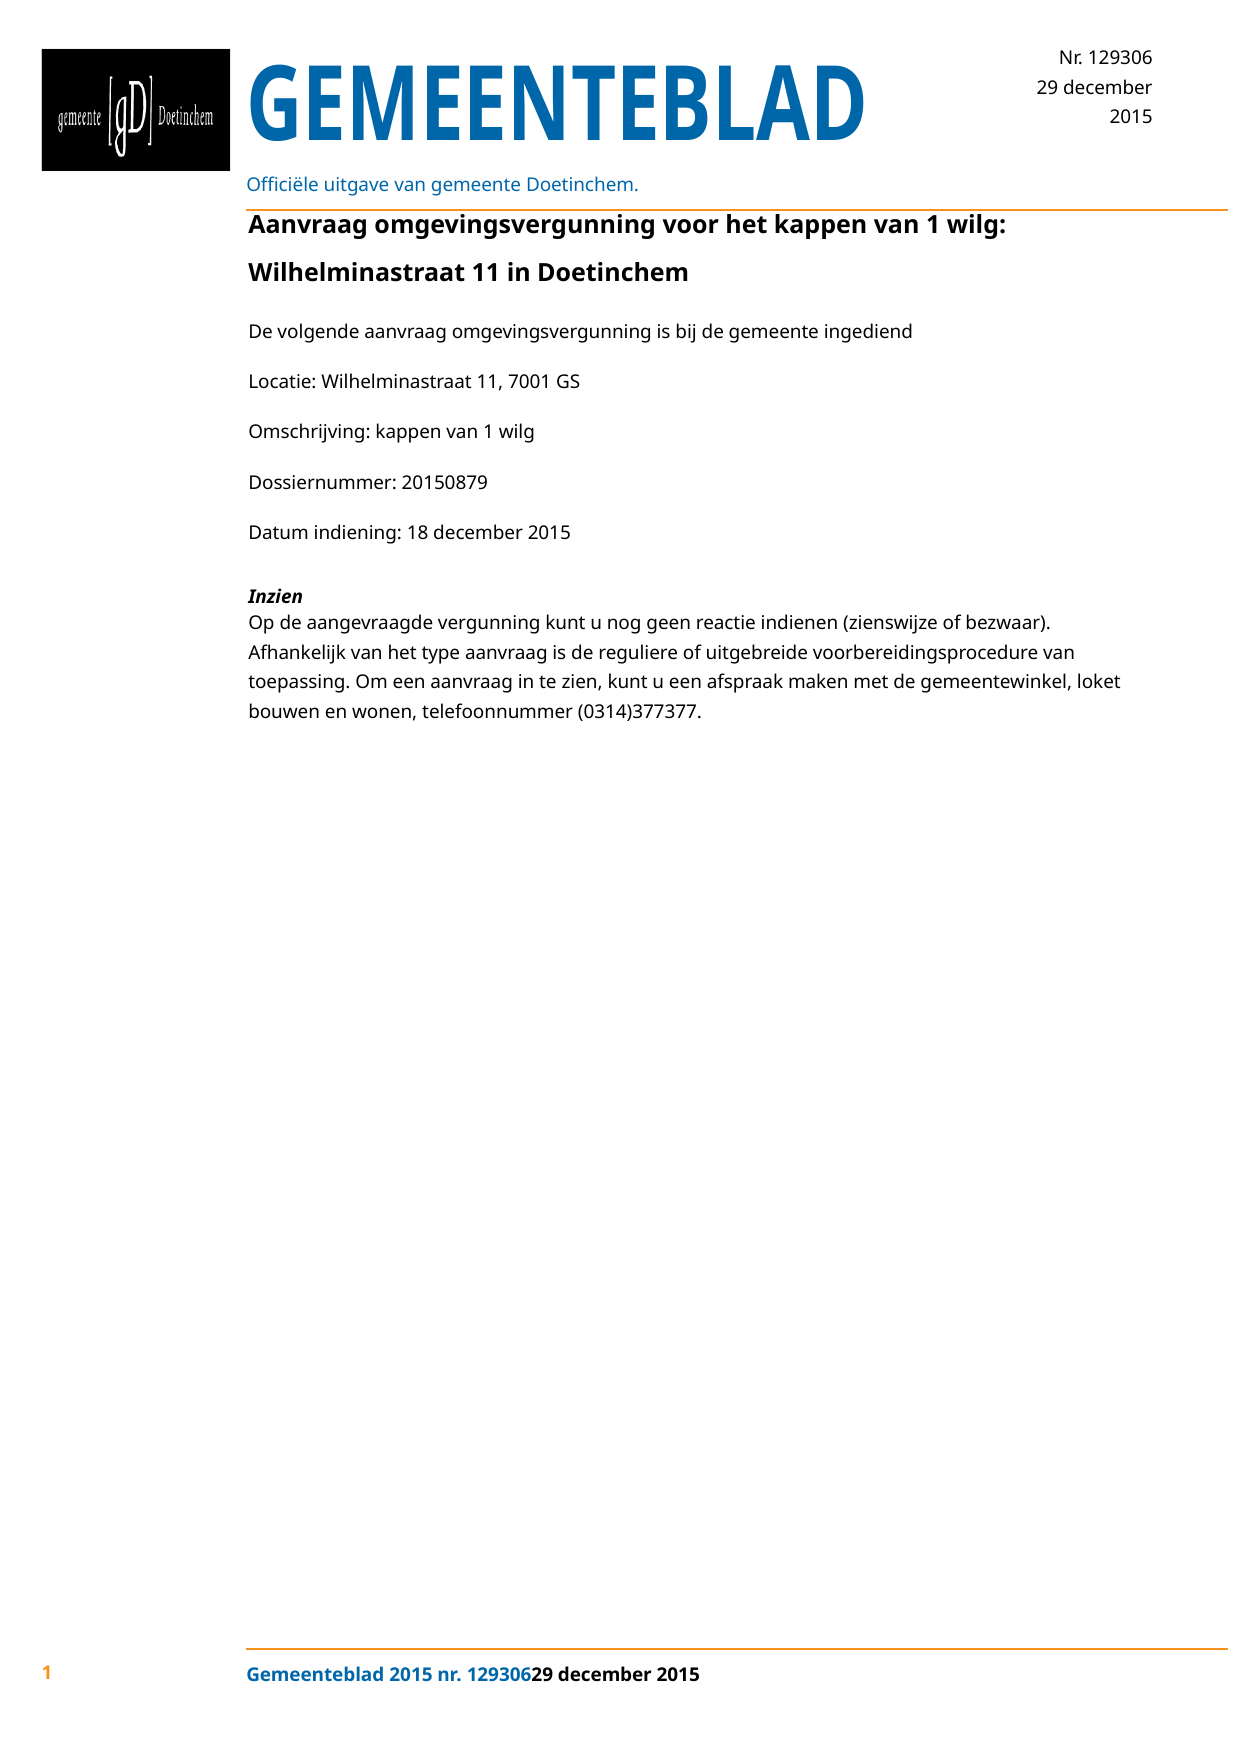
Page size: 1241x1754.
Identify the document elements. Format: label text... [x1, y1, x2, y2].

text Dossiernummer: 20150879 [248, 469, 1152, 495]
text Inzien [248, 583, 1152, 609]
text Op de aangevraagde vergunning kunt u nog geen reactie indienen (zienswijze of bezwaar). Afhankelijk van het type aanvraag is de reguliere of uitgebreide voorbereidingsprocedure van toepassing. Om een aanvraag in te zien, kunt u een afspraak maken met de gemeentewinkel, loket bouwen en wonen, telefoonnummer (0314)377377. [248, 609, 1152, 724]
text Omschrijving: kappen van 1 wilg [248, 419, 1152, 444]
text Locatie: Wilhelminastraat 11, 7001 GS [248, 368, 1152, 394]
text De volgende aanvraag omgevingsvergunning is bij de gemeente ingediend [248, 318, 1152, 344]
text Datum indiening: 18 december 2015 [248, 519, 1152, 545]
text Aanvraag omgevingsvergunning voor het kappen van 1 wilg: Wilhelminastraat 11 in Doetinchem [248, 211, 1152, 288]
picture [41, 47, 231, 172]
